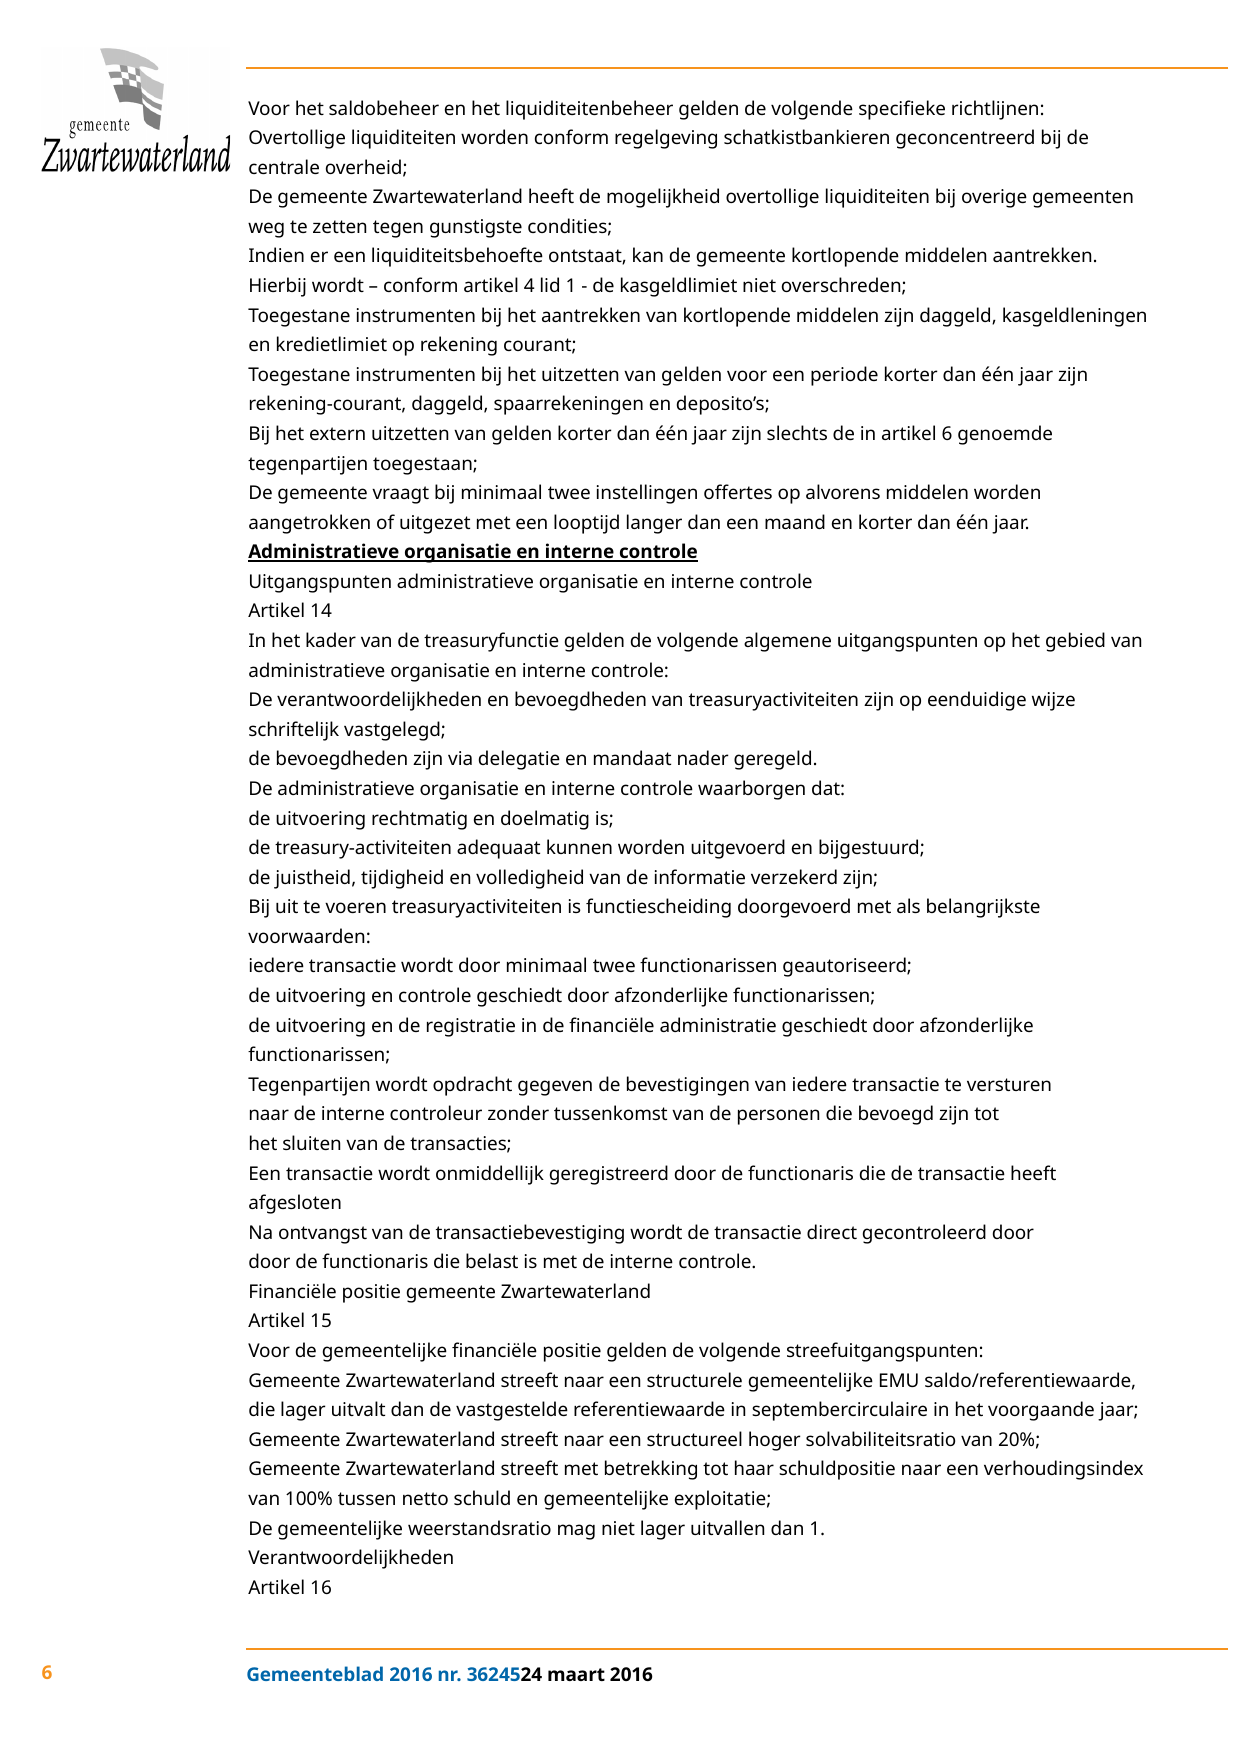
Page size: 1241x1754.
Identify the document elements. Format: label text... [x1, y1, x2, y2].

text naar de interne controleur zonder tussenkomst van de personen die bevoegd zijn tot [248, 1101, 1152, 1126]
text De gemeente Zwartewaterland heeft de mogelijkheid overtollige liquiditeiten bij overige gemeenten weg te zetten tegen gunstigste condities; [248, 183, 1152, 239]
text Artikel 16 [248, 1574, 1152, 1600]
text Indien er een liquiditeitsbehoefte ontstaat, kan de gemeente kortlopende middelen aantrekken. Hierbij wordt – conform artikel 4 lid 1 - de kasgeldlimiet niet overschreden; [248, 243, 1152, 298]
text de treasury-activiteiten adequaat kunnen worden uitgevoerd en bijgestuurd; [248, 834, 1152, 860]
text het sluiten van de transacties; [248, 1130, 1152, 1156]
text afgesloten [248, 1189, 1152, 1215]
text Gemeente Zwartewaterland streeft naar een structurele gemeentelijke EMU saldo/referentiewaarde, die lager uitvalt dan de vastgestelde referentiewaarde in septembercirculaire in het voorgaande jaar; [248, 1367, 1152, 1422]
text Bij het extern uitzetten van gelden korter dan één jaar zijn slechts de in artikel 6 genoemde tegenpartijen toegestaan; [248, 420, 1152, 476]
text In het kader van de treasuryfunctie gelden de volgende algemene uitgangspunten op het gebied van administratieve organisatie en interne controle: [248, 627, 1152, 683]
text Artikel 14 [248, 598, 1152, 623]
text voorwaarden: [248, 923, 1152, 949]
text Overtollige liquiditeiten worden conform regelgeving schatkistbankieren geconcentreerd bij de centrale overheid; [248, 124, 1152, 180]
text Na ontvangst van de transactiebevestiging wordt de transactie direct gecontroleerd door [248, 1219, 1152, 1245]
text de uitvoering en de registratie in de financiële administratie geschiedt door afzonderlijke functionarissen; [248, 1012, 1152, 1067]
text Gemeente Zwartewaterland streeft met betrekking tot haar schuldpositie naar een verhoudingsindex van 100% tussen netto schuld en gemeentelijke exploitatie; [248, 1456, 1152, 1511]
text de bevoegdheden zijn via delegatie en mandaat nader geregeld. [248, 746, 1152, 771]
text Administratieve organisatie en interne controle [248, 538, 1152, 564]
text Voor het saldobeheer en het liquiditeitenbeheer gelden de volgende specifieke richtlijnen: [248, 95, 1152, 121]
text De gemeente vraagt bij minimaal twee instellingen offertes op alvorens middelen worden aangetrokken of uitgezet met een looptijd langer dan een maand en korter dan één jaar. [248, 479, 1152, 535]
text de uitvoering rechtmatig en doelmatig is; [248, 805, 1152, 831]
text Tegenpartijen wordt opdracht gegeven de bevestigingen van iedere transactie te versturen [248, 1071, 1152, 1097]
text De verantwoordelijkheden en bevoegdheden van treasuryactiviteiten zijn op eenduidige wijze schriftelijk vastgelegd; [248, 686, 1152, 742]
text Toegestane instrumenten bij het aantrekken van kortlopende middelen zijn daggeld, kasgeldleningen en kredietlimiet op rekening courant; [248, 302, 1152, 357]
text de juistheid, tijdigheid en volledigheid van de informatie verzekerd zijn; [248, 864, 1152, 890]
text Verantwoordelijkheden [248, 1544, 1152, 1570]
text De gemeentelijke weerstandsratio mag niet lager uitvallen dan 1. [248, 1515, 1152, 1541]
text Artikel 15 [248, 1308, 1152, 1333]
picture [41, 47, 231, 172]
text Uitgangspunten administratieve organisatie en interne controle [248, 568, 1152, 594]
text Voor de gemeentelijke financiële positie gelden de volgende streefuitgangspunten: [248, 1337, 1152, 1363]
text iedere transactie wordt door minimaal twee functionarissen geautoriseerd; [248, 953, 1152, 978]
text Bij uit te voeren treasuryactiviteiten is functiescheiding doorgevoerd met als belangrijkste [248, 893, 1152, 919]
text de uitvoering en controle geschiedt door afzonderlijke functionarissen; [248, 982, 1152, 1008]
text door de functionaris die belast is met de interne controle. [248, 1248, 1152, 1274]
text Financiële positie gemeente Zwartewaterland [248, 1278, 1152, 1304]
text Gemeente Zwartewaterland streeft naar een structureel hoger solvabiliteitsratio van 20%; [248, 1426, 1152, 1452]
text Een transactie wordt onmiddellijk geregistreerd door de functionaris die de transactie heeft [248, 1160, 1152, 1186]
text Toegestane instrumenten bij het uitzetten van gelden voor een periode korter dan één jaar zijn rekening-courant, daggeld, spaarrekeningen en deposito’s; [248, 361, 1152, 416]
text De administratieve organisatie en interne controle waarborgen dat: [248, 775, 1152, 801]
